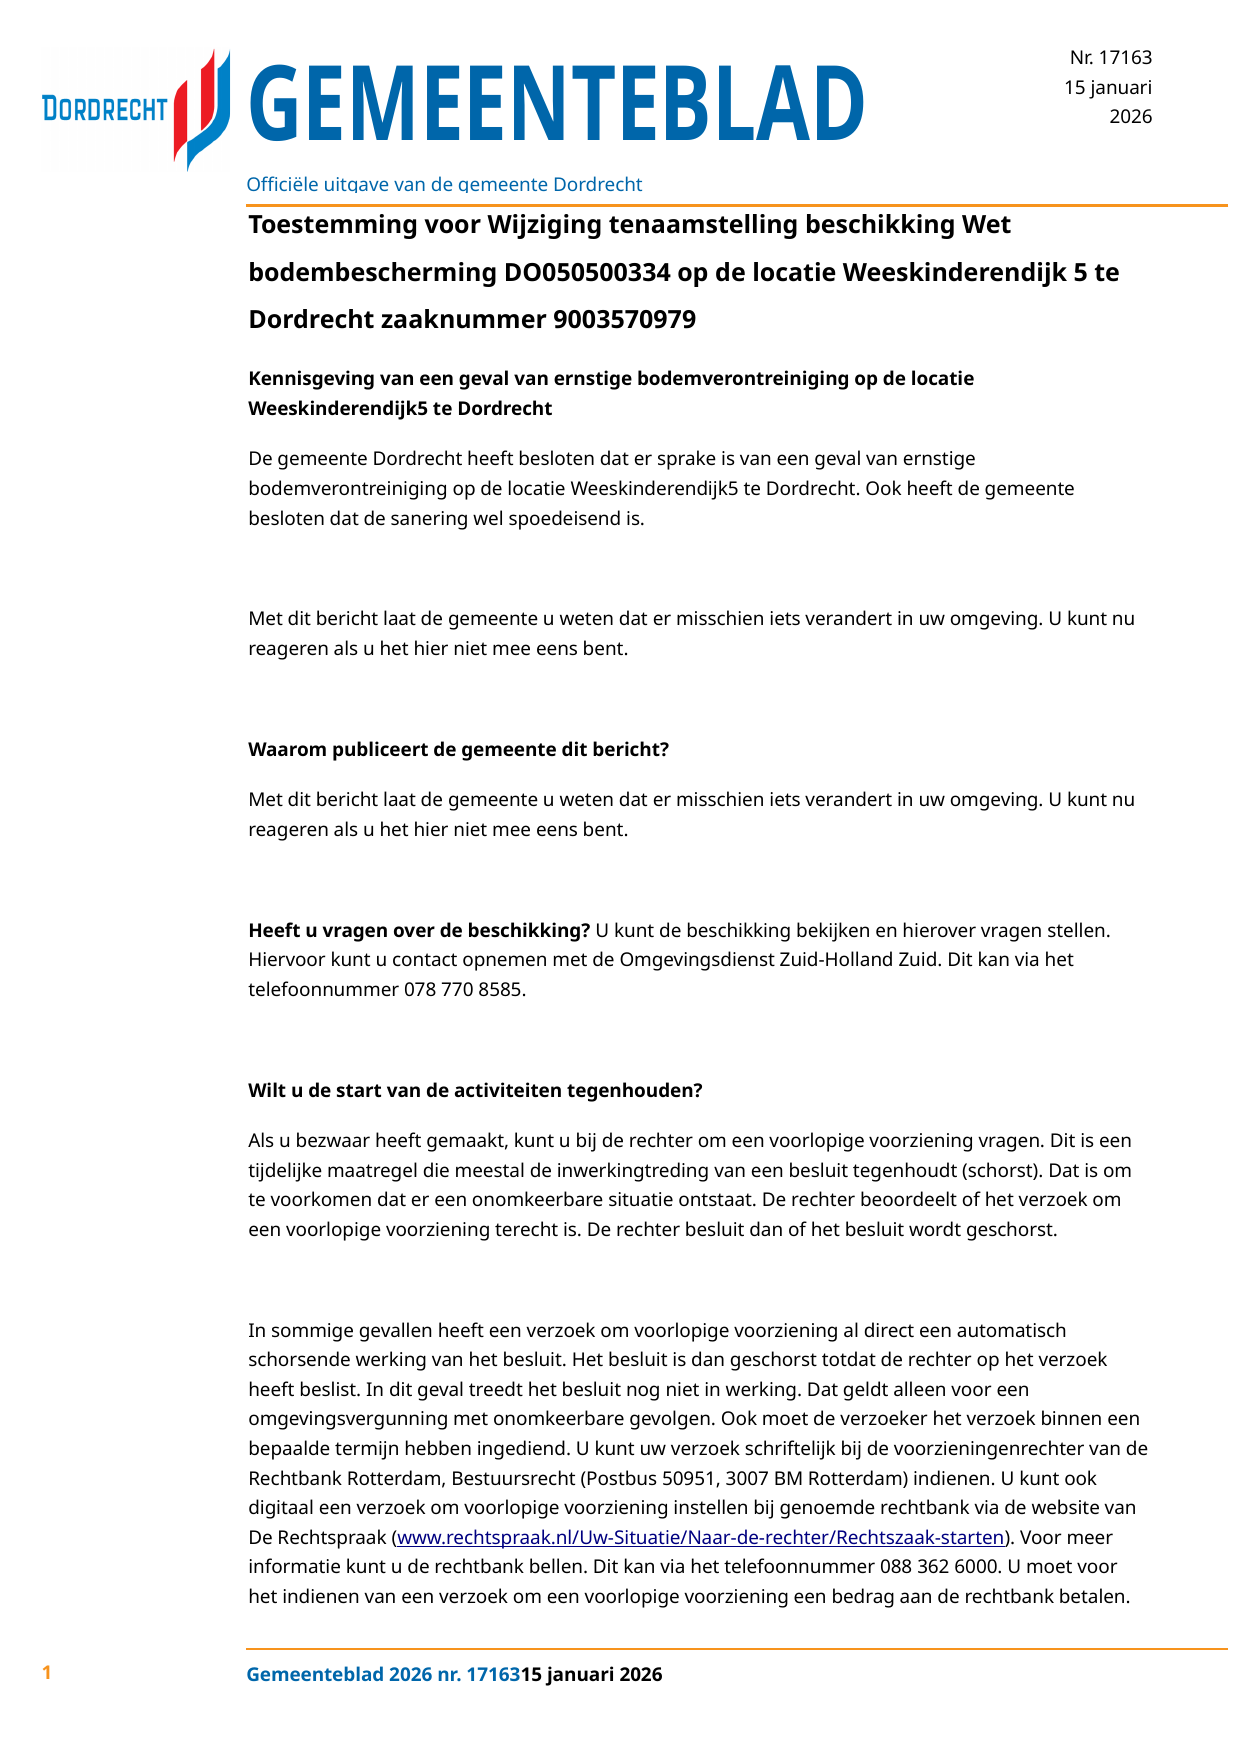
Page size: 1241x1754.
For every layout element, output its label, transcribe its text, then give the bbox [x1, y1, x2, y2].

text De gemeente Dordrecht heeft besloten dat er sprake is van een geval van ernstige bodemverontreiniging op de locatie Weeskinderendijk5 te Dordrecht. Ook heeft de gemeente besloten dat de sanering wel spoedeisend is. [248, 446, 1152, 530]
text Waarom publiceert de gemeente dit bericht? [248, 736, 1152, 762]
text Toestemming voor Wijziging tenaamstelling beschikking Wet bodembescherming DO050500334 op de locatie Weeskinderendijk 5 te Dordrecht zaaknummer 9003570979 [248, 207, 1152, 336]
text Als u bezwaar heeft gemaakt, kunt u bij de rechter om een voorlopige voorziening vragen. Dit is een tijdelijke maatregel die meestal de inwerkingtreding van een besluit tegenhoudt (schorst). Dat is om te voorkomen dat er een onomkeerbare situatie ontstaat. De rechter beoordeelt of het verzoek om een voorlopige voorziening terecht is. De rechter besluit dan of het besluit wordt geschorst. [248, 1127, 1152, 1242]
text In sommige gevallen heeft een verzoek om voorlopige voorziening al direct een automatisch schorsende werking van het besluit. Het besluit is dan geschorst totdat de rechter op het verzoek heeft beslist. In dit geval treedt het besluit nog niet in werking. Dat geldt alleen voor een omgevingsvergunning met onomkeerbare gevolgen. Ook moet de verzoeker het verzoek binnen een bepaalde termijn hebben ingediend. U kunt uw verzoek schriftelijk bij de voorzieningenrechter van de Rechtbank Rotterdam, Bestuursrecht (Postbus 50951, 3007 BM Rotterdam) indienen. U kunt ook digitaal een verzoek om voorlopige voorziening instellen bij genoemde rechtbank via de website van De Rechtspraak (www.rechtspraak.nl/Uw-Situatie/Naar-de-rechter/Rechtszaak-starten). Voor meer informatie kunt u de rechtbank bellen. Dit kan via het telefoonnummer 088 362 6000. U moet voor het indienen van een verzoek om een voorlopige voorziening een bedrag aan de rechtbank betalen. [248, 1317, 1152, 1609]
text Met dit bericht laat de gemeente u weten dat er misschien iets verandert in uw omgeving. U kunt nu reageren als u het hier niet mee eens bent. [248, 606, 1152, 661]
text Met dit bericht laat de gemeente u weten dat er misschien iets verandert in uw omgeving. U kunt nu reageren als u het hier niet mee eens bent. [248, 786, 1152, 842]
text Wilt u de start van de activiteiten tegenhouden? [248, 1077, 1152, 1102]
text Heeft u vragen over de beschikking? U kunt de beschikking bekijken en hierover vragen stellen. Hiervoor kunt u contact opnemen met de Omgevingsdienst Zuid-Holland Zuid. Dit kan via het telefoonnummer 078 770 8585. [248, 917, 1152, 1002]
picture [41, 47, 231, 172]
text Kennisgeving van een geval van ernstige bodemverontreiniging op de locatie Weeskinderendijk5 te Dordrecht [248, 366, 1152, 421]
